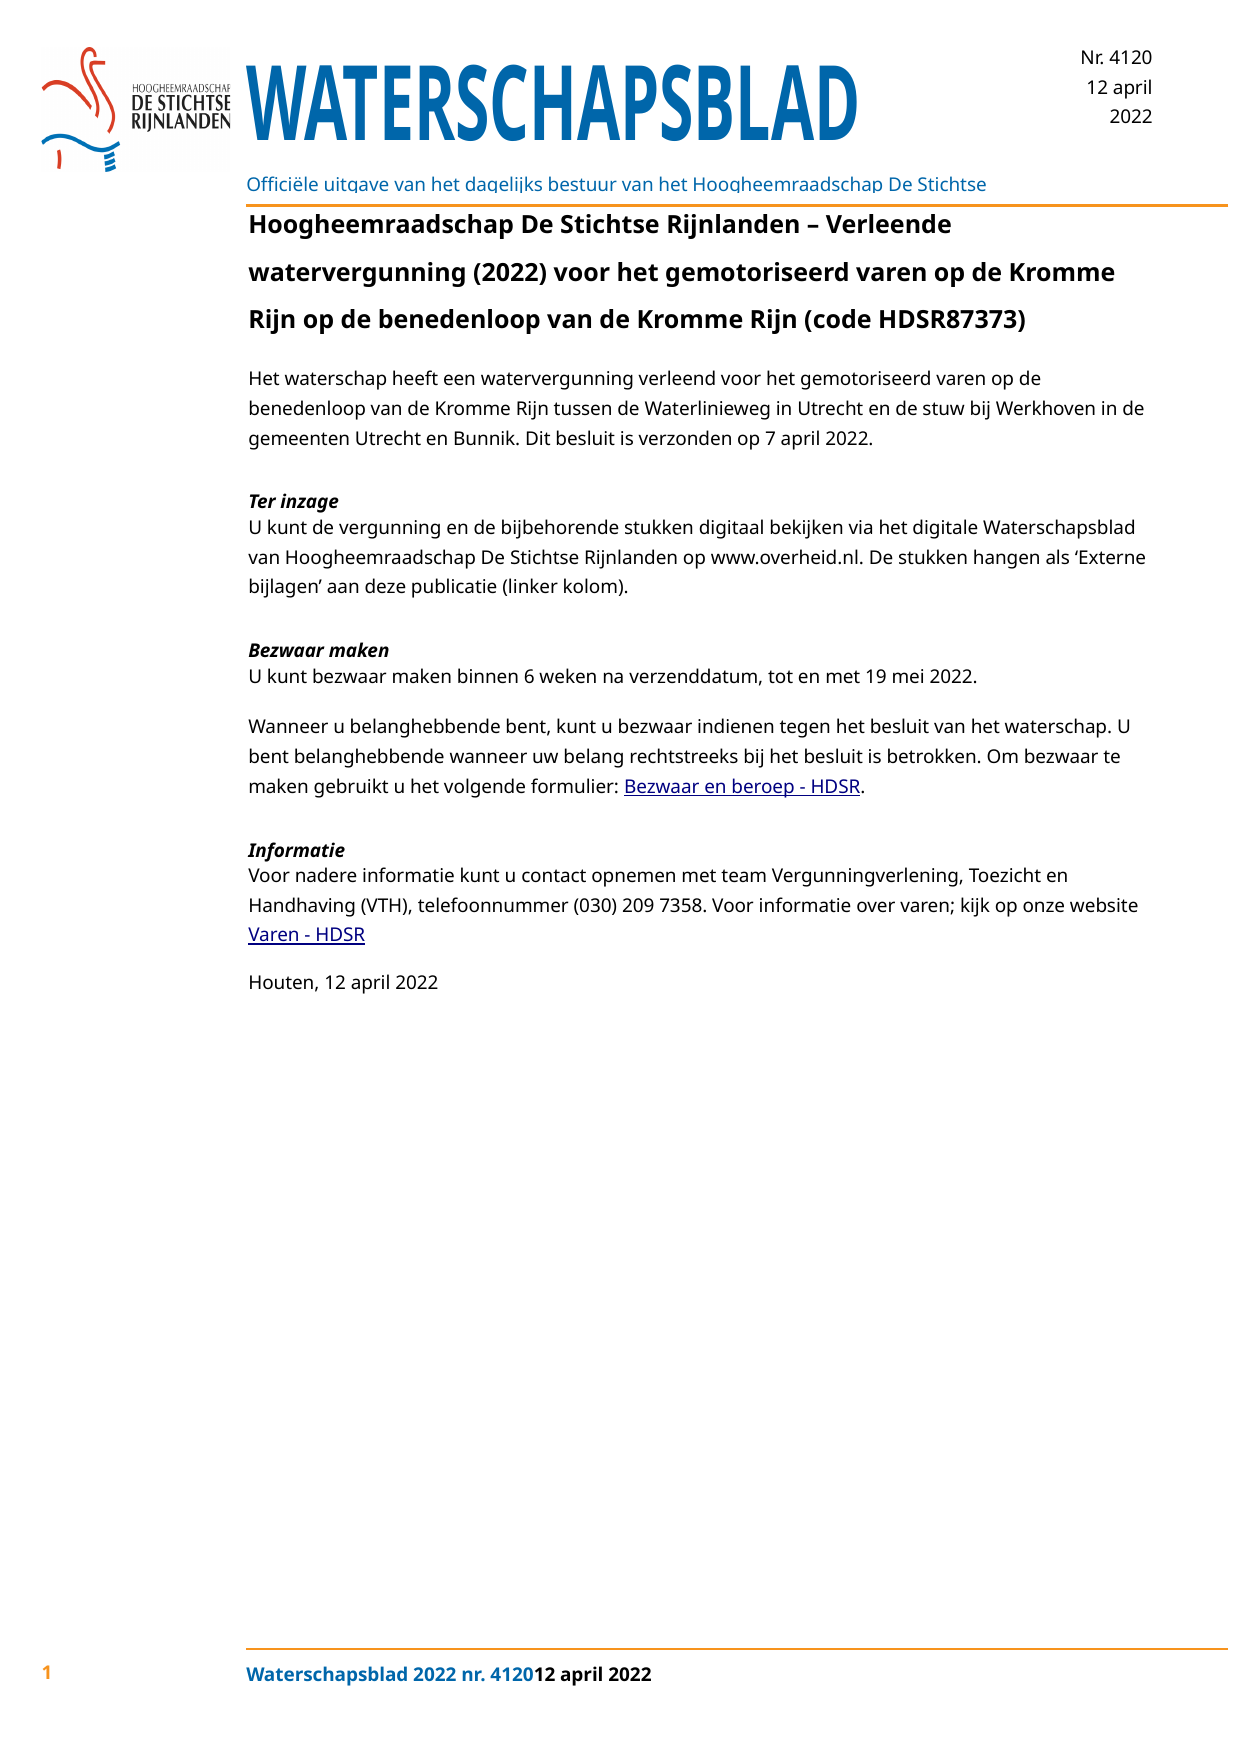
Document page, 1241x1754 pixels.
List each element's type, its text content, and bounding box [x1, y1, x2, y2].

text Informatie [248, 837, 1152, 862]
text Bezwaar maken [248, 637, 1152, 663]
text Het waterschap heeft een watervergunning verleend voor het gemotoriseerd varen op de benedenloop van de Kromme Rijn tussen de Waterlinieweg in Utrecht en de stuw bij Werkhoven in de gemeenten Utrecht en Bunnik. Dit besluit is verzonden op 7 april 2022. [248, 366, 1152, 450]
text Hoogheemraadschap De Stichtse Rijnlanden – Verleende watervergunning (2022) voor het gemotoriseerd varen op de Kromme Rijn op de benedenloop van de Kromme Rijn (code HDSR87373) [248, 207, 1152, 336]
text U kunt bezwaar maken binnen 6 weken na verzenddatum, tot en met 19 mei 2022. [248, 663, 1152, 689]
picture [41, 47, 231, 172]
text U kunt de vergunning en de bijbehorende stukken digitaal bekijken via het digitale Waterschapsblad van Hoogheemraadschap De Stichtse Rijnlanden op www.overheid.nl. De stukken hangen als ‘Externe bijlagen’ aan deze publicatie (linker kolom). [248, 514, 1152, 599]
text Wanneer u belanghebbende bent, kunt u bezwaar indienen tegen het besluit van het waterschap. U bent belanghebbende wanneer uw belang rechtstreeks bij het besluit is betrokken. Om bezwaar te maken gebruikt u het volgende formulier: Bezwaar en beroep - HDSR. [248, 714, 1152, 798]
text Houten, 12 april 2022 [248, 969, 1152, 995]
text Ter inzage [248, 489, 1152, 514]
text Voor nadere informatie kunt u contact opnemen met team Vergunningverlening, Toezicht en Handhaving (VTH), telefoonnummer (030) 209 7358. Voor informatie over varen; kijk op onze website Varen - HDSR [248, 862, 1152, 947]
